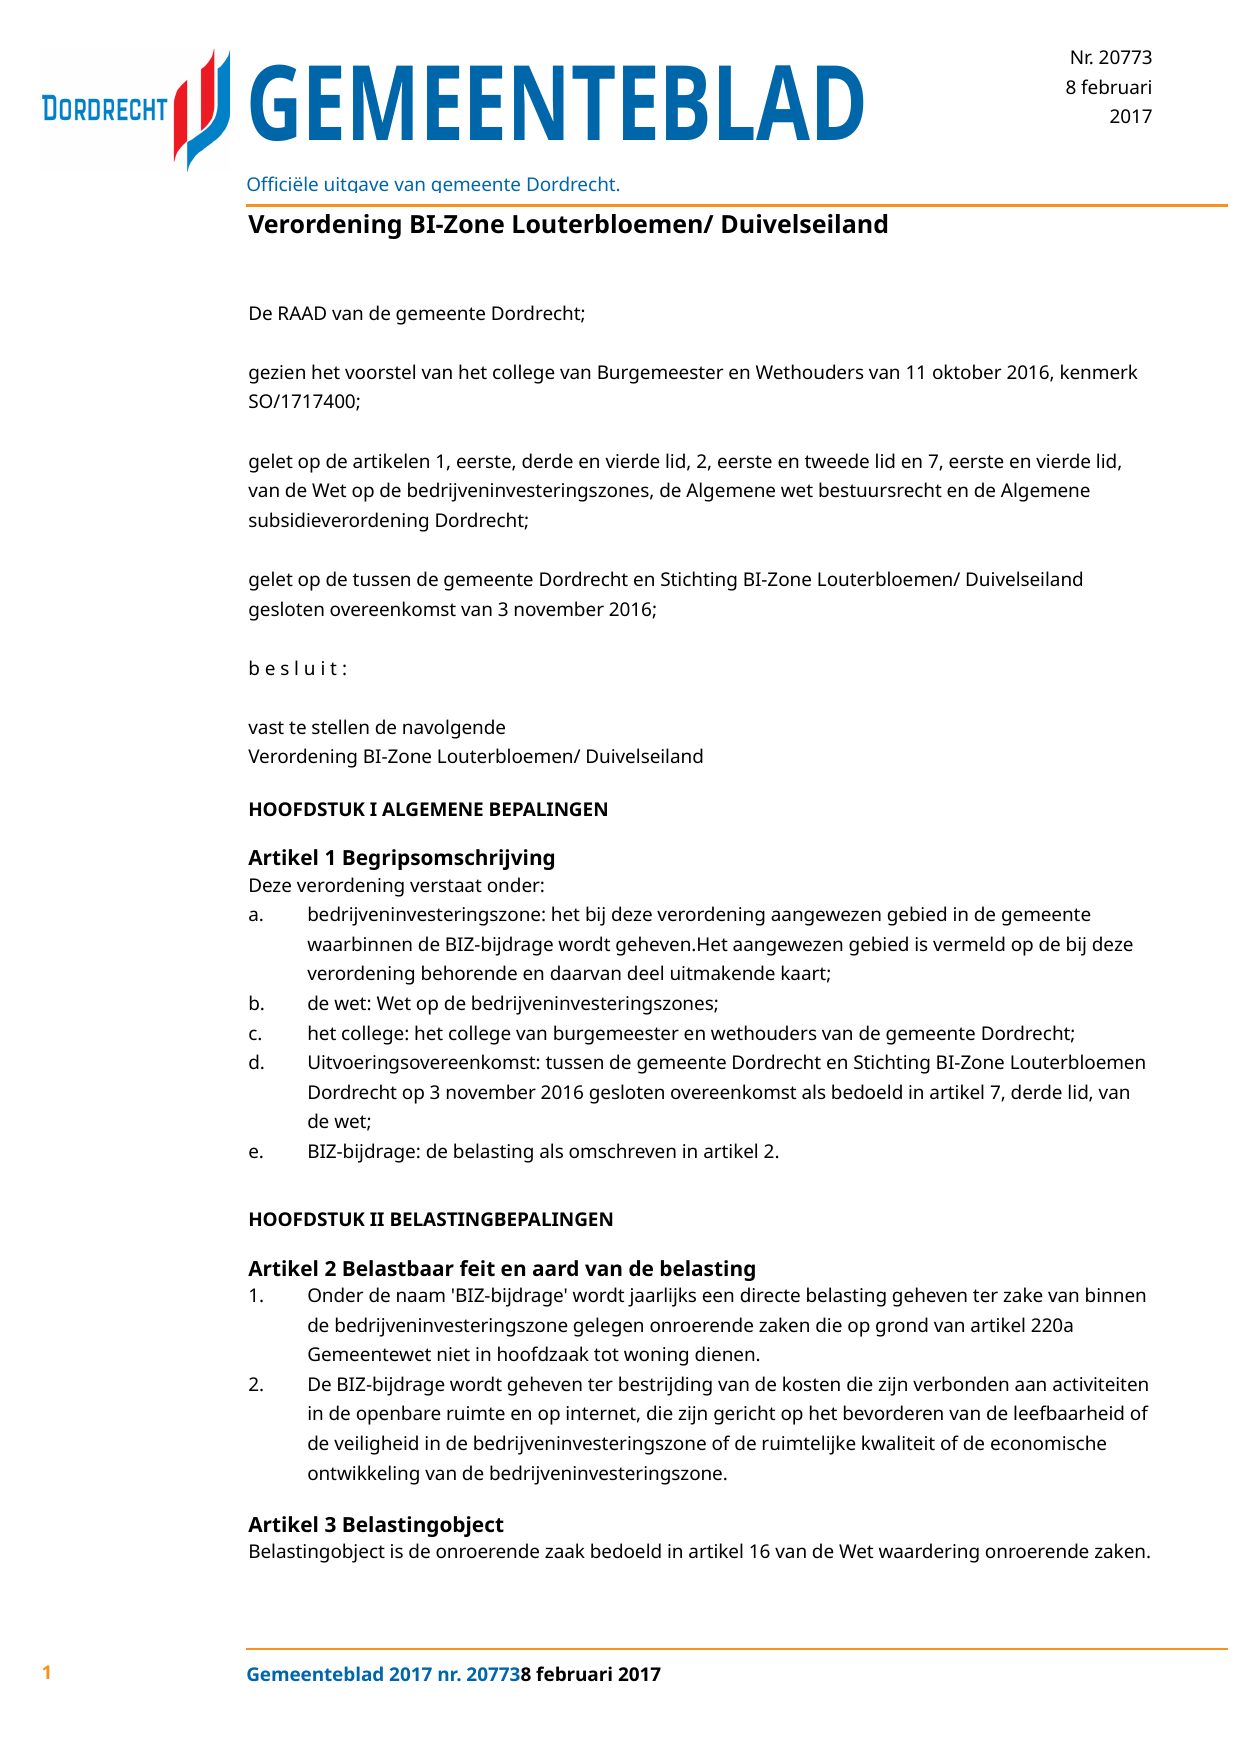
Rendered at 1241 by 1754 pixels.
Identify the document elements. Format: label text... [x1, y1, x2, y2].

text Artikel 1 Begripsomschrijving [248, 843, 1152, 872]
text vast te stellen de navolgende [248, 714, 1152, 740]
text gelet op de artikelen 1, eerste, derde en vierde lid, 2, eerste en tweede lid en 7, eerste en vierde lid, van de Wet op de bedrijveninvesteringszones, de Algemene wet bestuursrecht en de Algemene subsidieverordening Dordrecht; [248, 448, 1152, 533]
list Uitvoeringsovereenkomst: tussen de gemeente Dordrecht en Stichting BI-Zone Louterbloemen Dordrecht op 3 november 2016 gesloten overeenkomst als bedoeld in artikel 7, derde lid, van de wet; [248, 1049, 1152, 1134]
text Belastingobject is de onroerende zaak bedoeld in artikel 16 van de Wet waardering onroerende zaken. [248, 1538, 1152, 1564]
text Artikel 2 Belastbaar feit en aard van de belasting [248, 1254, 1152, 1282]
list de wet: Wet op de bedrijveninvesteringszones; [248, 990, 1152, 1016]
list BIZ-bijdrage: de belasting als omschreven in artikel 2. [248, 1138, 1152, 1164]
text HOOFDSTUK I ALGEMENE BEPALINGEN [248, 794, 1152, 822]
text gezien het voorstel van het college van Burgemeester en Wethouders van 11 oktober 2016, kenmerk SO/1717400; [248, 359, 1152, 414]
text Deze verordening verstaat onder: [248, 872, 1152, 897]
list bedrijveninvesteringszone: het bij deze verordening aangewezen gebied in de gemeente waarbinnen de BIZ-bijdrage wordt geheven.Het aangewezen gebied is vermeld op de bij deze verordening behorende en daarvan deel uitmakende kaart; [248, 901, 1152, 986]
list het college: het college van burgemeester en wethouders van de gemeente Dordrecht; [248, 1020, 1152, 1045]
text HOOFDSTUK II BELASTINGBEPALINGEN [248, 1204, 1152, 1233]
list Onder de naam 'BIZ-bijdrage' wordt jaarlijks een directe belasting geheven ter zake van binnen de bedrijveninvesteringszone gelegen onroerende zaken die op grond van artikel 220a Gemeentewet niet in hoofdzaak tot woning dienen. [248, 1282, 1152, 1367]
text Artikel 3 Belastingobject [248, 1510, 1152, 1538]
list De BIZ-bijdrage wordt geheven ter bestrijding van de kosten die zijn verbonden aan activiteiten in de openbare ruimte en op internet, die zijn gericht op het bevorderen van de leefbaarheid of de veiligheid in de bedrijveninvesteringszone of de ruimtelijke kwaliteit of de economische ontwikkeling van de bedrijveninvesteringszone. [248, 1371, 1152, 1485]
text De RAAD van de gemeente Dordrecht; [248, 300, 1152, 326]
text Verordening BI-Zone Louterbloemen/ Duivelseiland [248, 207, 1152, 241]
text b e s l u i t : [248, 655, 1152, 681]
picture [41, 47, 231, 172]
text gelet op de tussen de gemeente Dordrecht en Stichting BI-Zone Louterbloemen/ Duivelseiland gesloten overeenkomst van 3 november 2016; [248, 566, 1152, 621]
text Verordening BI-Zone Louterbloemen/ Duivelseiland [248, 744, 1152, 769]
